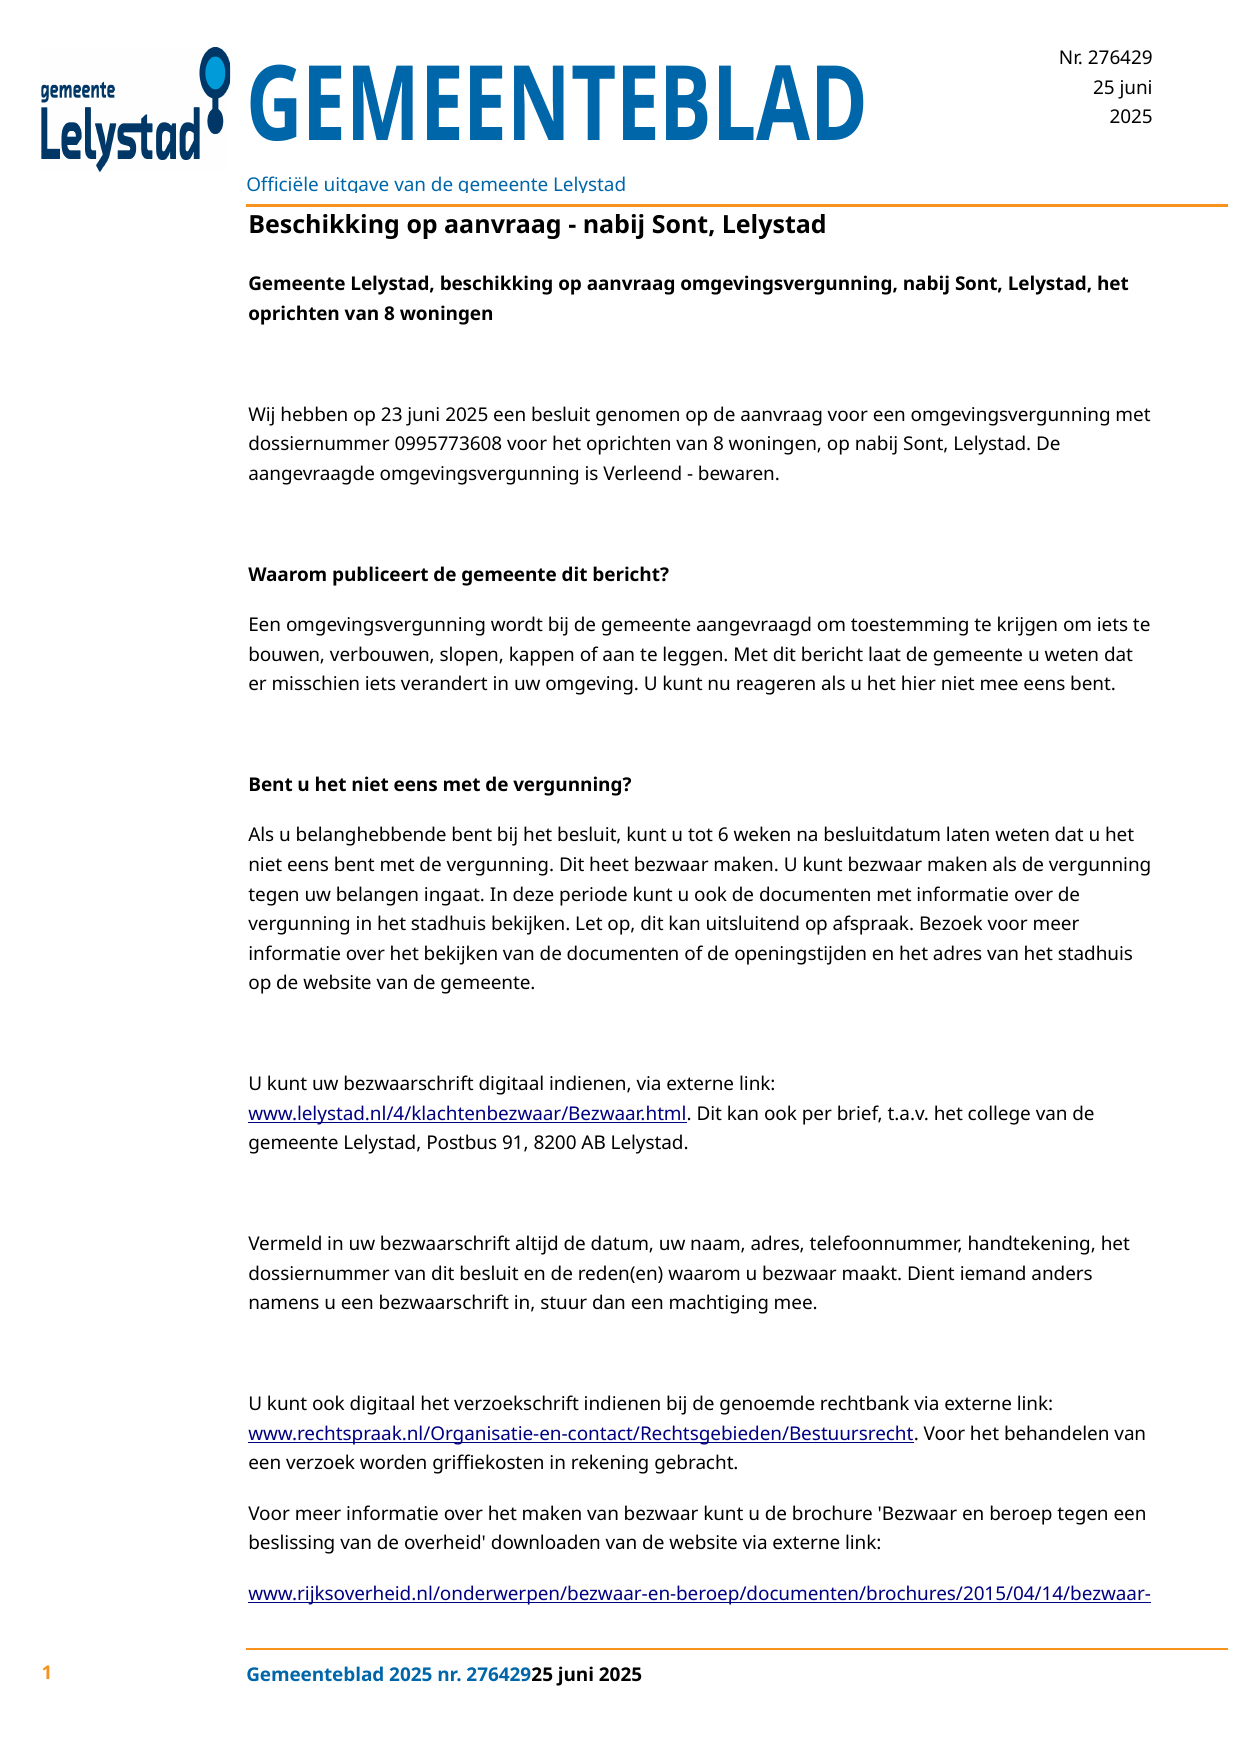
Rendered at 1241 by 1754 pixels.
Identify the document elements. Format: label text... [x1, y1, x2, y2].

text U kunt uw bezwaarschrift digitaal indienen, via externe link: www.lelystad.nl/4/klachtenbezwaar/Bezwaar.html. Dit kan ook per brief, t.a.v. het college van de gemeente Lelystad, Postbus 91, 8200 AB Lelystad. [248, 1070, 1152, 1155]
text Waarom publiceert de gemeente dit bericht? [248, 561, 1152, 586]
text Een omgevingsvergunning wordt bij de gemeente aangevraagd om toestemming te krijgen om iets te bouwen, verbouwen, slopen, kappen of aan te leggen. Met dit bericht laat de gemeente u weten dat er misschien iets verandert in uw omgeving. U kunt nu reageren als u het hier niet mee eens bent. [248, 611, 1152, 696]
text Bent u het niet eens met de vergunning? [248, 771, 1152, 797]
text Wij hebben op 23 juni 2025 een besluit genomen op de aanvraag voor een omgevingsvergunning met dossiernummer 0995773608 voor het oprichten van 8 woningen, op nabij Sont, Lelystad. De aangevraagde omgevingsvergunning is Verleend - bewaren. [248, 401, 1152, 486]
text U kunt ook digitaal het verzoekschrift indienen bij de genoemde rechtbank via externe link: www.rechtspraak.nl/Organisatie-en-contact/Rechtsgebieden/Bestuursrecht. Voor het behandelen van een verzoek worden griffiekosten in rekening gebracht. [248, 1390, 1152, 1475]
text Beschikking op aanvraag - nabij Sont, Lelystad [248, 207, 1152, 241]
text Als u belanghebbende bent bij het besluit, kunt u tot 6 weken na besluitdatum laten weten dat u het niet eens bent met de vergunning. Dit heet bezwaar maken. U kunt bezwaar maken als de vergunning tegen uw belangen ingaat. In deze periode kunt u ook de documenten met informatie over de vergunning in het stadhuis bekijken. Let op, dit kan uitsluitend op afspraak. Bezoek voor meer informatie over het bekijken van de documenten of de openingstijden en het adres van het stadhuis op de website van de gemeente. [248, 822, 1152, 995]
text www.rijksoverheid.nl/onderwerpen/bezwaar-en-beroep/documenten/brochures/2015/04/14/bezwaar- [248, 1580, 1152, 1606]
text Voor meer informatie over het maken van bezwaar kunt u de brochure 'Bezwaar en beroep tegen een beslissing van de overheid' downloaden van de website via externe link: [248, 1500, 1152, 1555]
text Vermeld in uw bezwaarschrift altijd de datum, uw naam, adres, telefoonnummer, handtekening, het dossiernummer van dit besluit en de reden(en) waarom u bezwaar maakt. Dient iemand anders namens u een bezwaarschrift in, stuur dan een machtiging mee. [248, 1230, 1152, 1315]
text Gemeente Lelystad, beschikking op aanvraag omgevingsvergunning, nabij Sont, Lelystad, het oprichten van 8 woningen [248, 270, 1152, 326]
picture [41, 47, 231, 172]
